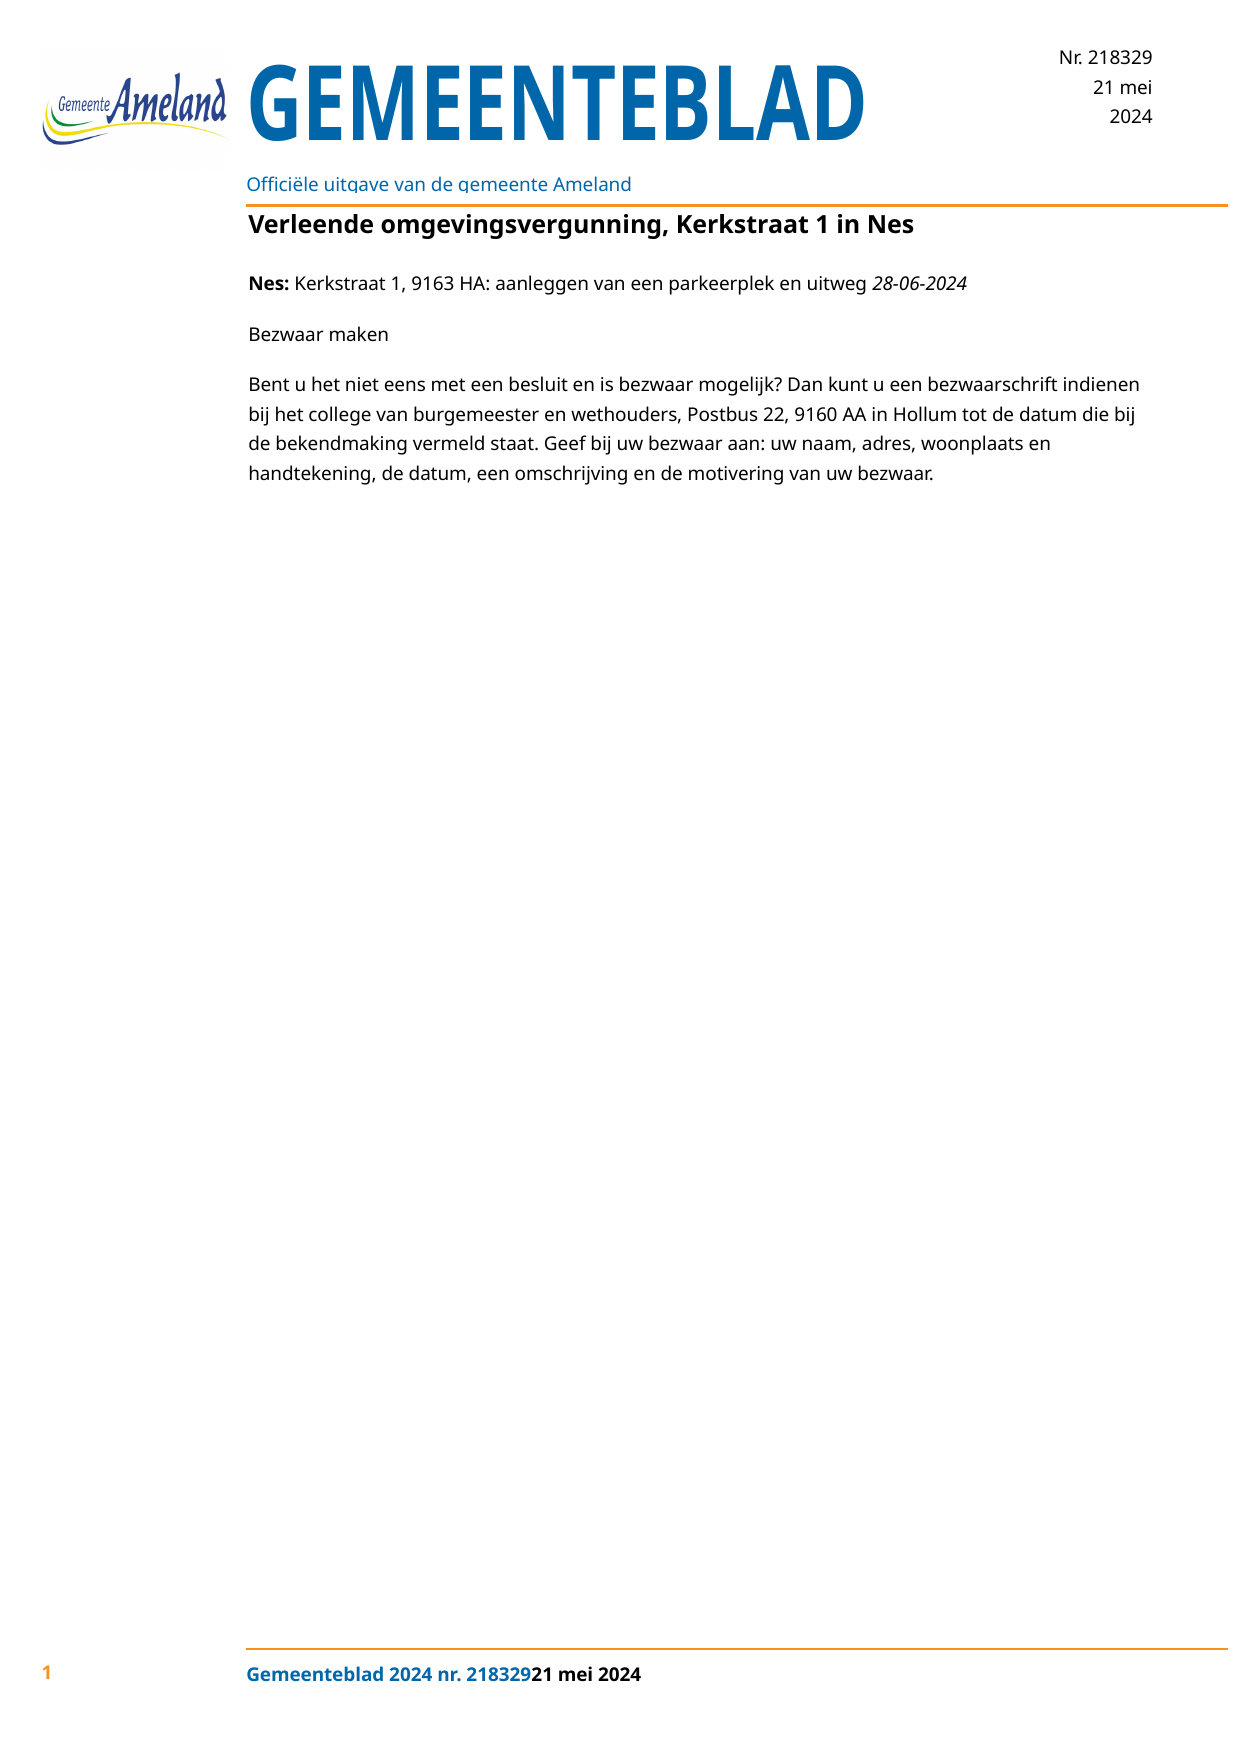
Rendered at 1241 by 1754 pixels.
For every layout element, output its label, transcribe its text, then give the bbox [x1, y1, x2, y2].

text Bezwaar maken [248, 321, 1152, 346]
text Nes: Kerkstraat 1, 9163 HA: aanleggen van een parkeerplek en uitweg 28-06-2024 [248, 270, 1152, 296]
text Bent u het niet eens met een besluit en is bezwaar mogelijk? Dan kunt u een bezwaarschrift indienen bij het college van burgemeester en wethouders, Postbus 22, 9160 AA in Hollum tot de datum die bij de bekendmaking vermeld staat. Geef bij uw bezwaar aan: uw naam, adres, woonplaats en handtekening, de datum, een omschrijving en de motivering van uw bezwaar. [248, 371, 1152, 486]
text Verleende omgevingsvergunning, Kerkstraat 1 in Nes [248, 207, 1152, 241]
picture [41, 47, 231, 172]
